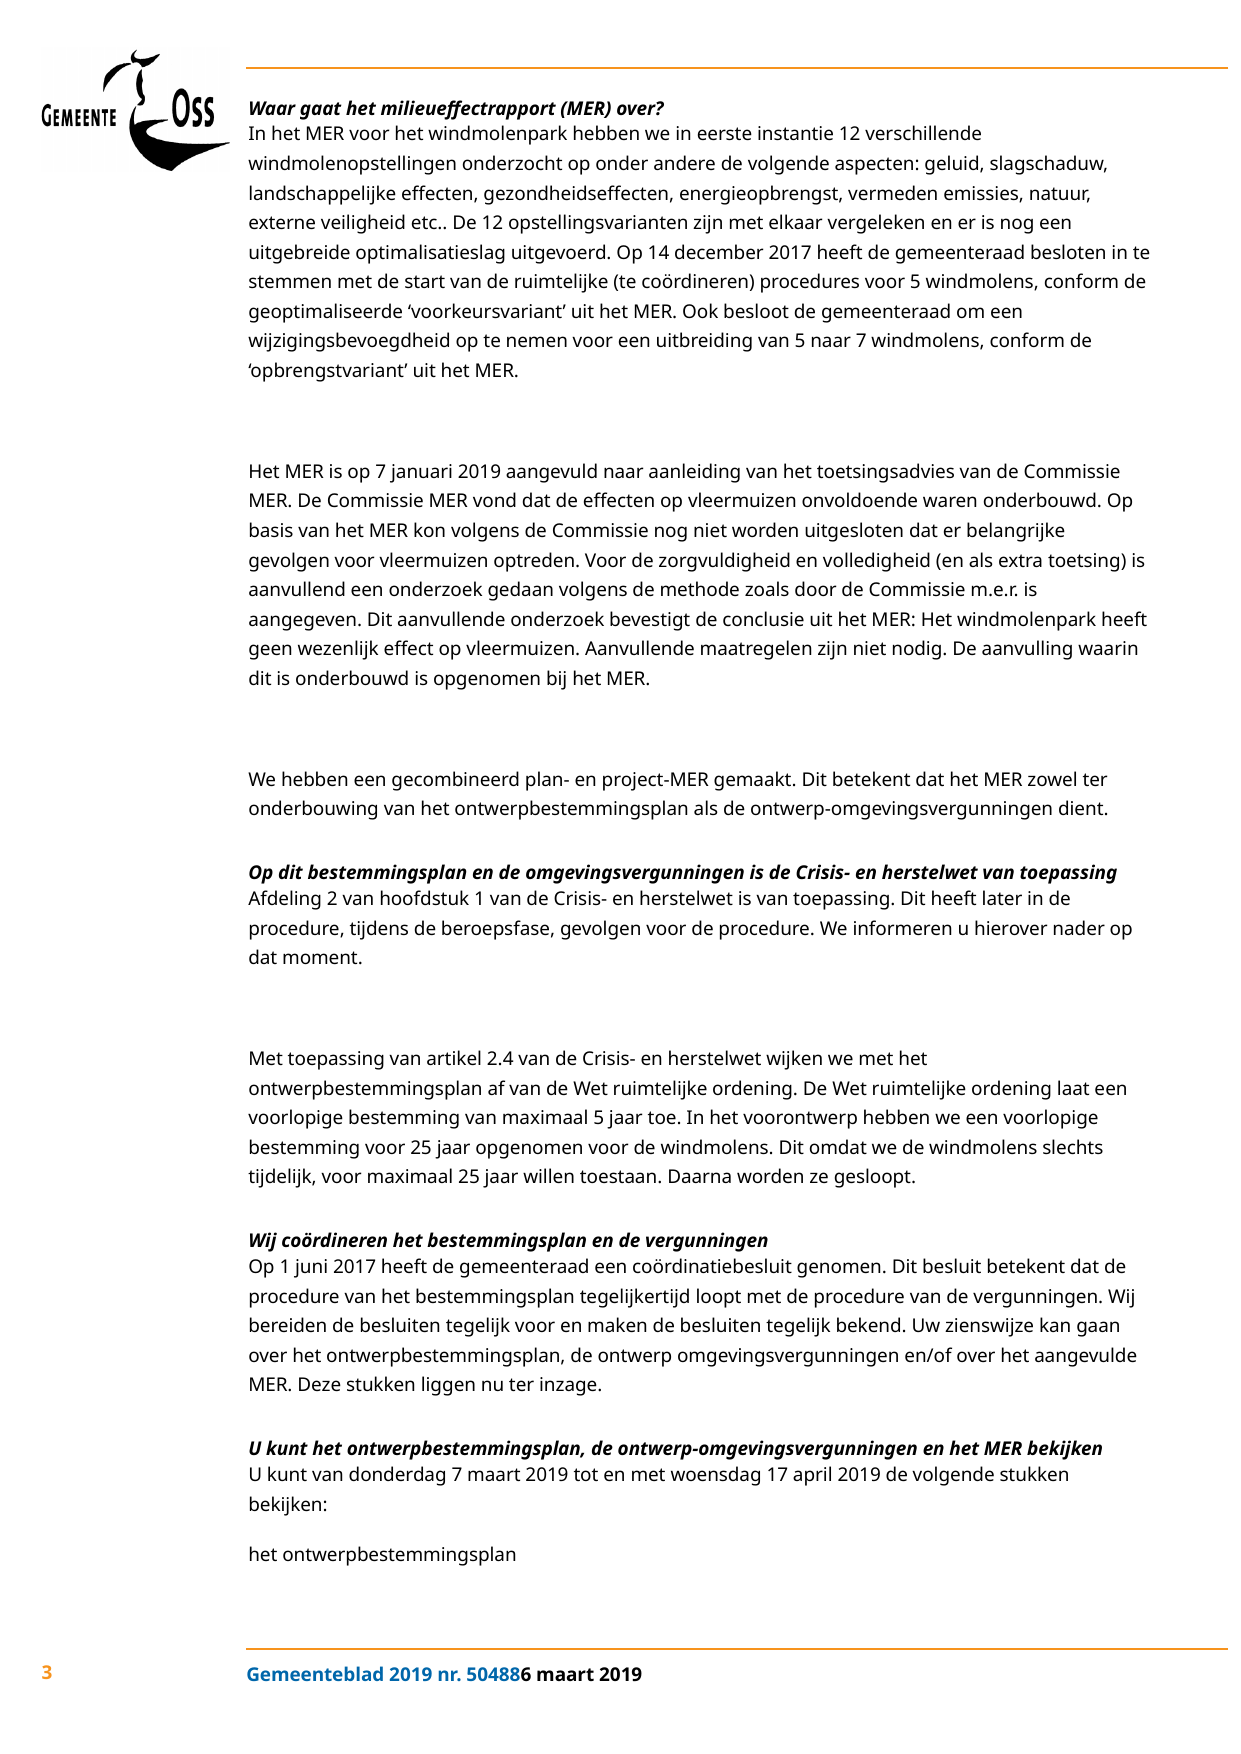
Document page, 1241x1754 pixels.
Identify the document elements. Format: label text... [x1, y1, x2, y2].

text het ontwerpbestemmingsplan [248, 1541, 1152, 1567]
text U kunt van donderdag 7 maart 2019 tot en met woensdag 17 april 2019 de volgende stukken bekijken: [248, 1461, 1152, 1517]
text Op 1 juni 2017 heeft de gemeenteraad een coördinatiebesluit genomen. Dit besluit betekent dat de procedure van het bestemmingsplan tegelijkertijd loopt met de procedure van de vergunningen. Wij bereiden de besluiten tegelijk voor en maken de besluiten tegelijk bekend. Uw zienswijze kan gaan over het ontwerpbestemmingsplan, de ontwerp omgevingsvergunningen en/of over het aangevulde MER. Deze stukken liggen nu ter inzage. [248, 1253, 1152, 1397]
text Afdeling 2 van hoofdstuk 1 van de Crisis- en herstelwet is van toepassing. Dit heeft later in de procedure, tijdens de beroepsfase, gevolgen voor de procedure. We informeren u hierover nader op dat moment. [248, 885, 1152, 970]
text In het MER voor het windmolenpark hebben we in eerste instantie 12 verschillende windmolenopstellingen onderzocht op onder andere de volgende aspecten: geluid, slagschaduw, landschappelijke effecten, gezondheidseffecten, energieopbrengst, vermeden emissies, natuur, externe veiligheid etc.. De 12 opstellingsvarianten zijn met elkaar vergeleken en er is nog een uitgebreide optimalisatieslag uitgevoerd. Op 14 december 2017 heeft de gemeenteraad besloten in te stemmen met de start van de ruimtelijke (te coördineren) procedures voor 5 windmolens, conform de geoptimaliseerde ‘voorkeursvariant’ uit het MER. Ook besloot de gemeenteraad om een wijzigingsbevoegdheid op te nemen voor een uitbreiding van 5 naar 7 windmolens, conform de ‘opbrengstvariant’ uit het MER. [248, 121, 1152, 383]
text We hebben een gecombineerd plan- en project-MER gemaakt. Dit betekent dat het MER zowel ter onderbouwing van het ontwerpbestemmingsplan als de ontwerp-omgevingsvergunningen dient. [248, 766, 1152, 821]
text Waar gaat het milieueffectrapport (MER) over? [248, 95, 1152, 121]
text Met toepassing van artikel 2.4 van de Crisis- en herstelwet wijken we met het ontwerpbestemmingsplan af van de Wet ruimtelijke ordening. De Wet ruimtelijke ordening laat een voorlopige bestemming van maximaal 5 jaar toe. In het voorontwerp hebben we een voorlopige bestemming voor 25 jaar opgenomen voor de windmolens. Dit omdat we de windmolens slechts tijdelijk, voor maximaal 25 jaar willen toestaan. Daarna worden ze gesloopt. [248, 1045, 1152, 1189]
text Het MER is op 7 januari 2019 aangevuld naar aanleiding van het toetsingsadvies van de Commissie MER. De Commissie MER vond dat de effecten op vleermuizen onvoldoende waren onderbouwd. Op basis van het MER kon volgens de Commissie nog niet worden uitgesloten dat er belangrijke gevolgen voor vleermuizen optreden. Voor de zorgvuldigheid en volledigheid (en als extra toetsing) is aanvullend een onderzoek gedaan volgens de methode zoals door de Commissie m.e.r. is aangegeven. Dit aanvullende onderzoek bevestigt de conclusie uit het MER: Het windmolenpark heeft geen wezenlijk effect op vleermuizen. Aanvullende maatregelen zijn niet nodig. De aanvulling waarin dit is onderbouwd is opgenomen bij het MER. [248, 458, 1152, 691]
picture [41, 47, 231, 172]
text U kunt het ontwerpbestemmingsplan, de ontwerp-omgevingsvergunningen en het MER bekijken [248, 1436, 1152, 1461]
text Op dit bestemmingsplan en de omgevingsvergunningen is de Crisis- en herstelwet van toepassing [248, 859, 1152, 885]
text Wij coördineren het bestemmingsplan en de vergunningen [248, 1227, 1152, 1253]
